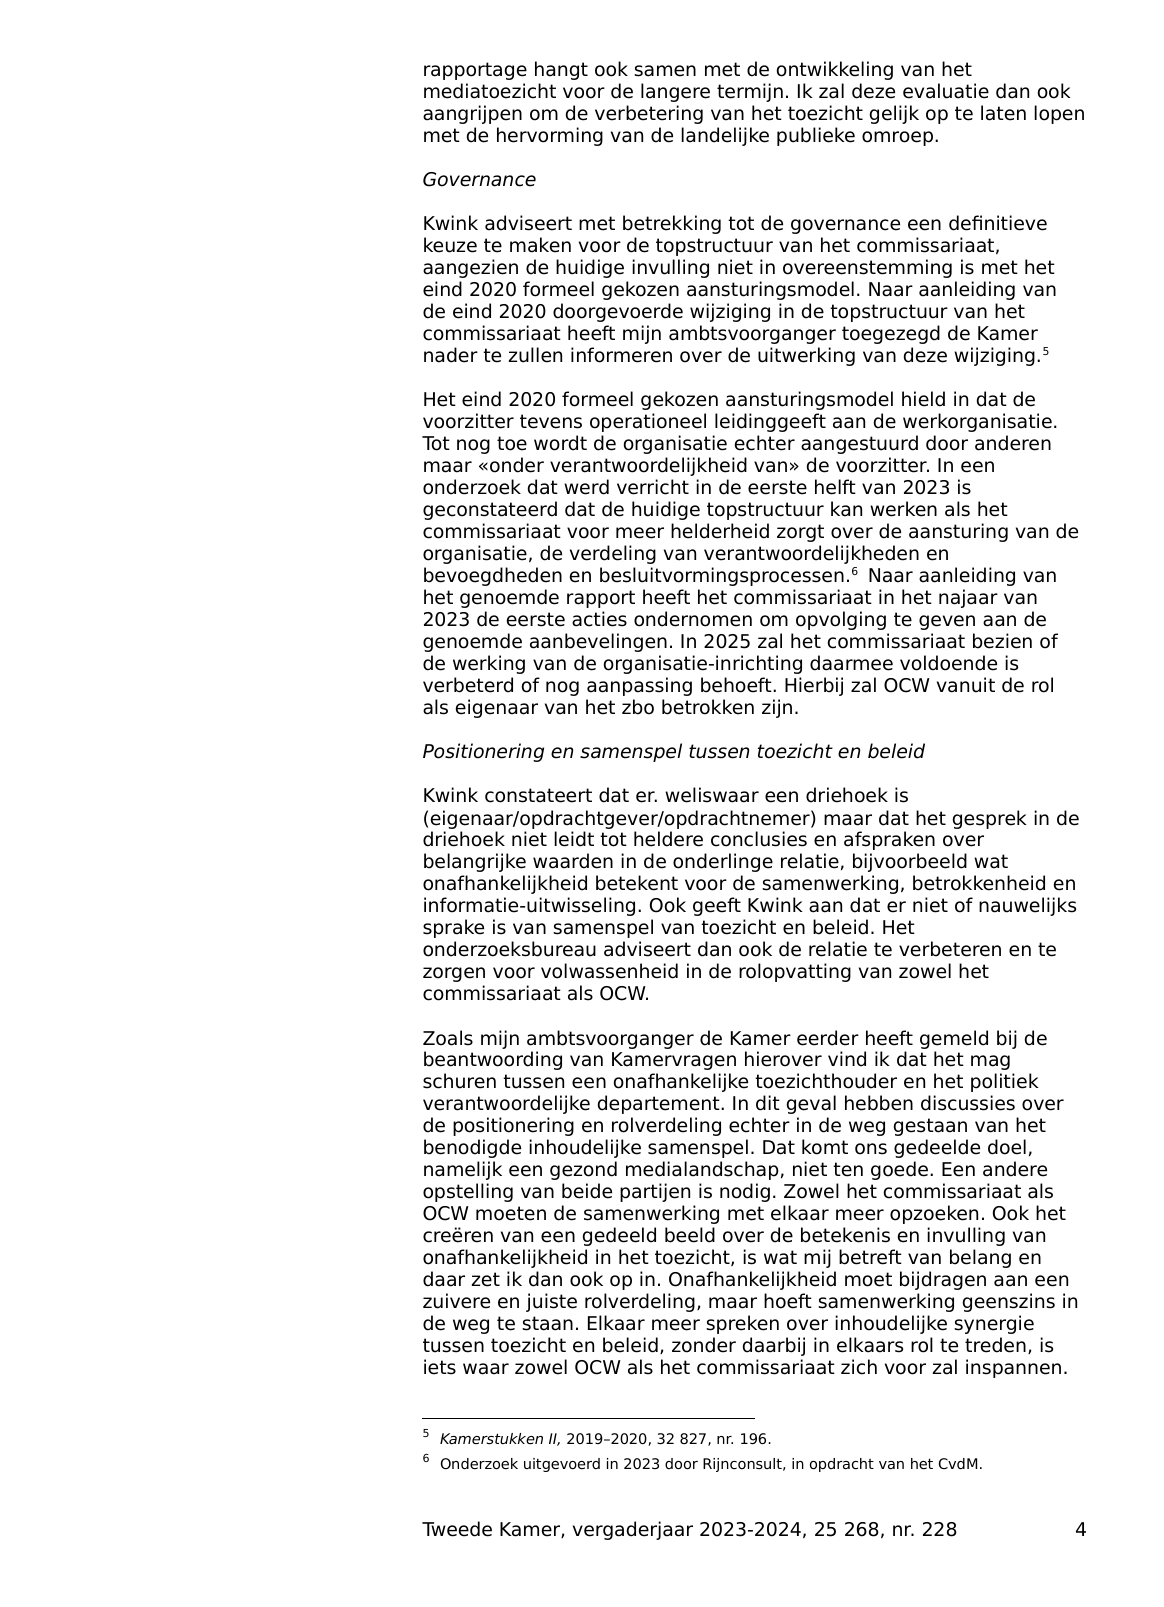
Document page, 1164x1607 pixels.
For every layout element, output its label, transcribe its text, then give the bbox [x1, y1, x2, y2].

text rapportage hangt ook samen met de ontwikkeling van het mediatoezicht voor de langere termijn. Ik zal deze evaluatie dan ook aangrijpen om de verbetering van het toezicht gelijk op te laten lopen met de hervorming van de landelijke publieke omroep. [422, 59, 1087, 147]
subtitle Positionering en samenspel tussen toezicht en beleid [422, 741, 1087, 763]
text Onderzoek uitgevoerd in 2023 door Rijnconsult, in opdracht van het CvdM. [422, 1452, 1087, 1474]
subtitle Governance [422, 169, 1087, 191]
text Het eind 2020 formeel gekozen aansturingsmodel hield in dat de voorzitter tevens operationeel leidinggeeft aan de werkorganisatie. Tot nog toe wordt de organisatie echter aangestuurd door anderen maar «onder verantwoordelijkheid van» de voorzitter. In een onderzoek dat werd verricht in de eerste helft van 2023 is geconstateerd dat de huidige topstructuur kan werken als het commissariaat voor meer helderheid zorgt over de aansturing van de organisatie, de verdeling van verantwoordelijkheden en bevoegdheden en besluitvormingsprocessen. Naar aanleiding van het genoemde rapport heeft het commissariaat in het najaar van 2023 de eerste acties ondernomen om opvolging te geven aan de genoemde aanbevelingen. In 2025 zal het commissariaat bezien of de werking van de organisatie-inrichting daarmee voldoende is verbeterd of nog aanpassing behoeft. Hierbij zal OCW vanuit de rol als eigenaar van het zbo betrokken zijn. [422, 389, 1087, 719]
text Kwink constateert dat er. weliswaar een driehoek is (eigenaar/opdrachtgever/opdrachtnemer) maar dat het gesprek in de driehoek niet leidt tot heldere conclusies en afspraken over belangrijke waarden in de onderlinge relatie, bijvoorbeeld wat onafhankelijkheid betekent voor de samenwerking, betrokkenheid en informatie-uitwisseling. Ook geeft Kwink aan dat er niet of nauwelijks sprake is van samenspel van toezicht en beleid. Het onderzoeksbureau adviseert dan ook de relatie te verbeteren en te zorgen voor volwassenheid in de rolopvatting van zowel het commissariaat als OCW. [422, 785, 1087, 1005]
text Zoals mijn ambtsvoorganger de Kamer eerder heeft gemeld bij de beantwoording van Kamervragen hierover vind ik dat het mag schuren tussen een onafhankelijke toezichthouder en het politiek verantwoordelijke departement. In dit geval hebben discussies over de positionering en rolverdeling echter in de weg gestaan van het benodigde inhoudelijke samenspel. Dat komt ons gedeelde doel, namelijk een gezond medialandschap, niet ten goede. Een andere opstelling van beide partijen is nodig. Zowel het commissariaat als OCW moeten de samenwerking met elkaar meer opzoeken. Ook het creëren van een gedeeld beeld over de betekenis en invulling van onafhankelijkheid in het toezicht, is wat mij betreft van belang en daar zet ik dan ook op in. Onafhankelijkheid moet bijdragen aan een zuivere en juiste rolverdeling, maar hoeft samenwerking geenszins in de weg te staan. Elkaar meer spreken over inhoudelijke synergie tussen toezicht en beleid, zonder daarbij in elkaars rol te treden, is iets waar zowel OCW als het commissariaat zich voor zal inspannen. [422, 1027, 1087, 1379]
text Kamerstukken II, 2019–2020, 32 827, nr. 196. [422, 1427, 1087, 1449]
text Kwink adviseert met betrekking tot de governance een definitieve keuze te maken voor de topstructuur van het commissariaat, aangezien de huidige invulling niet in overeenstemming is met het eind 2020 formeel gekozen aansturingsmodel. Naar aanleiding van de eind 2020 doorgevoerde wijziging in de topstructuur van het commissariaat heeft mijn ambtsvoorganger toegezegd de Kamer nader te zullen informeren over de uitwerking van deze wijziging. [422, 213, 1087, 367]
